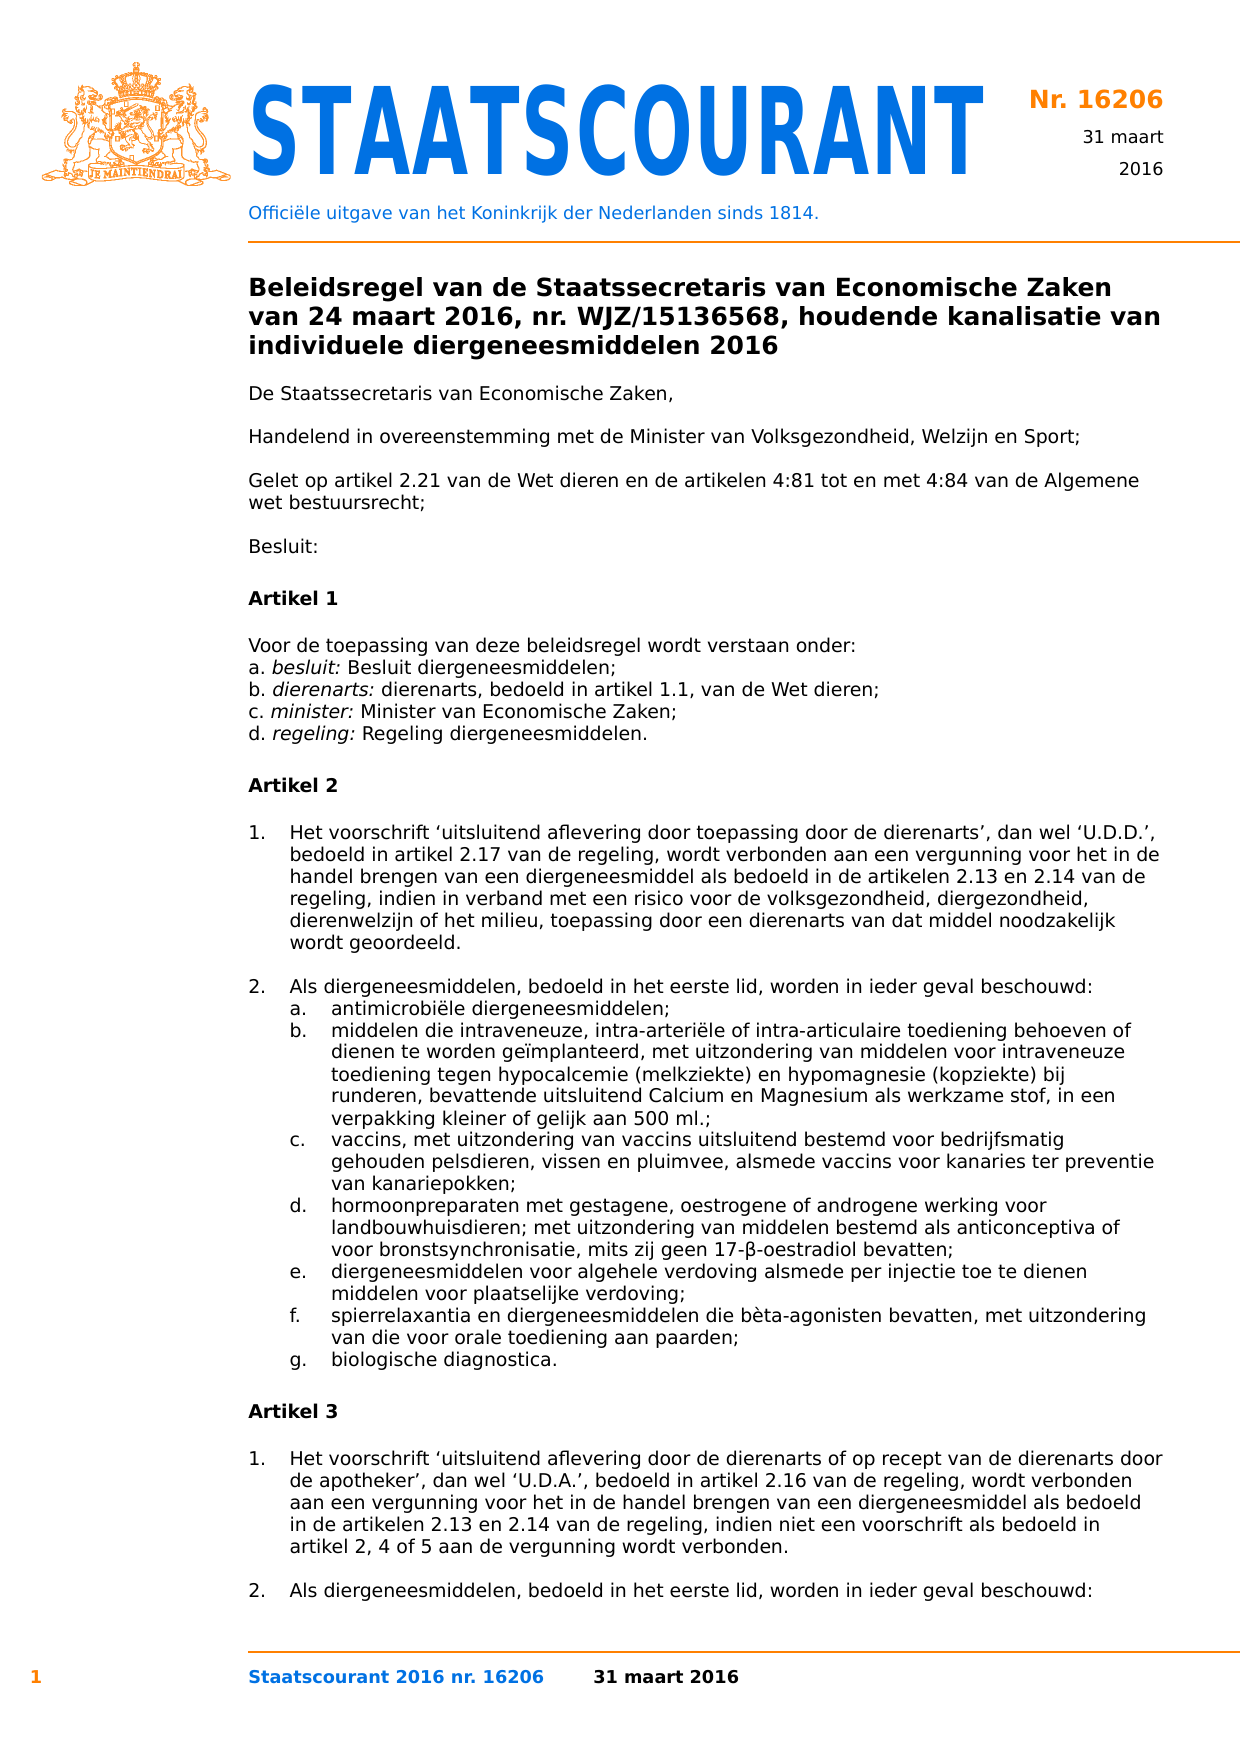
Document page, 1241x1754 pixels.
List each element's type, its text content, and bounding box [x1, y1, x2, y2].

text Handelend in overeenstemming met de Minister van Volksgezondheid, Welzijn en Sport; [248, 426, 1163, 448]
text 2. Als diergeneesmiddelen, bedoeld in het eerste lid, worden in ieder geval beschouwd: [248, 1580, 1163, 1602]
text g. biologische diagnostica. [289, 1349, 1163, 1371]
text d. hormoonpreparaten met gestagene, oestrogene of androgene werking voor landbouwhuisdieren; met uitzondering van middelen bestemd als anticonceptiva of voor bronstsynchronisatie, mits zij geen 17-β-oestradiol bevatten; [289, 1195, 1163, 1261]
table_cell Officiële uitgave van het Koninkrijk der Nederlanden sinds 1814. [248, 203, 1240, 241]
text b. middelen die intraveneuze, intra-arteriële of intra-articulaire toediening behoeven of dienen te worden geïmplanteerd, met uitzondering van middelen voor intraveneuze toediening tegen hypocalcemie (melkziekte) en hypomagnesie (kopziekte) bij runderen, bevattende uitsluitend Calcium en Magnesium als werkzame stof, in een verpakking kleiner of gelijk aan 500 ml.; [289, 1019, 1163, 1129]
text e. diergeneesmiddelen voor algehele verdoving alsmede per injectie toe te dienen middelen voor plaatselijke verdoving; [289, 1261, 1163, 1305]
text d. regeling: Regeling diergeneesmiddelen. [248, 723, 1163, 745]
text 1. Het voorschrift ‘uitsluitend aflevering door toepassing door de dierenarts’, dan wel ‘U.D.D.’, bedoeld in artikel 2.17 van de regeling, wordt verbonden aan een vergunning voor het in de handel brengen van een diergeneesmiddel als bedoeld in de artikelen 2.13 en 2.14 van de regeling, indien in verband met een risico voor de volksgezondheid, diergezondheid, dierenwelzijn of het milieu, toepassing door een dierenarts van dat middel noodzakelijk wordt geoordeeld. [248, 822, 1163, 954]
text a. besluit: Besluit diergeneesmiddelen; [248, 657, 1163, 679]
text De Staatssecretaris van Economische Zaken, [248, 382, 1163, 404]
text Gelet op artikel 2.21 van de Wet dieren en de artikelen 4:81 tot en met 4:84 van de Algemene wet bestuursrecht; [248, 470, 1163, 514]
subtitle Beleidsregel van de Staatssecretaris van Economische Zaken van 24 maart 2016, nr. WJZ/15136568, houdende kanalisatie van individuele diergeneesmiddelen 2016 [248, 273, 1163, 361]
text c. minister: Minister van Economische Zaken; [248, 701, 1163, 723]
table_cell 2016 [998, 153, 1240, 203]
table_header STAATSCOURANT [248, 62, 998, 203]
picture [41, 62, 231, 186]
subtitle Artikel 3 [248, 1401, 1163, 1423]
text b. dierenarts: dierenarts, bedoeld in artikel 1.1, van de Wet dieren; [248, 679, 1163, 701]
subtitle Artikel 1 [248, 588, 1163, 610]
text f. spierrelaxantia en diergeneesmiddelen die bèta-agonisten bevatten, met uitzondering van die voor orale toediening aan paarden; [289, 1305, 1163, 1349]
table_header [25, 62, 248, 241]
text a. antimicrobiële diergeneesmiddelen; [289, 997, 1163, 1019]
text c. vaccins, met uitzondering van vaccins uitsluitend bestemd voor bedrijfsmatig gehouden pelsdieren, vissen en pluimvee, alsmede vaccins voor kanaries ter preventie van kanariepokken; [289, 1129, 1163, 1195]
table_cell 31 maart [998, 121, 1240, 153]
text 1. Het voorschrift ‘uitsluitend aflevering door de dierenarts of op recept van de dierenarts door de apotheker’, dan wel ‘U.D.A.’, bedoeld in artikel 2.16 van de regeling, wordt verbonden aan een vergunning voor het in de handel brengen van een diergeneesmiddel als bedoeld in de artikelen 2.13 en 2.14 van de regeling, indien niet een voorschrift als bedoeld in artikel 2, 4 of 5 aan de vergunning wordt verbonden. [248, 1448, 1163, 1558]
text Besluit: [248, 536, 1163, 558]
table_header Nr. 16206 [998, 62, 1240, 121]
text 2. Als diergeneesmiddelen, bedoeld in het eerste lid, worden in ieder geval beschouwd: [248, 976, 1163, 997]
text Voor de toepassing van deze beleidsregel wordt verstaan onder: [248, 635, 1163, 657]
subtitle Artikel 2 [248, 775, 1163, 797]
